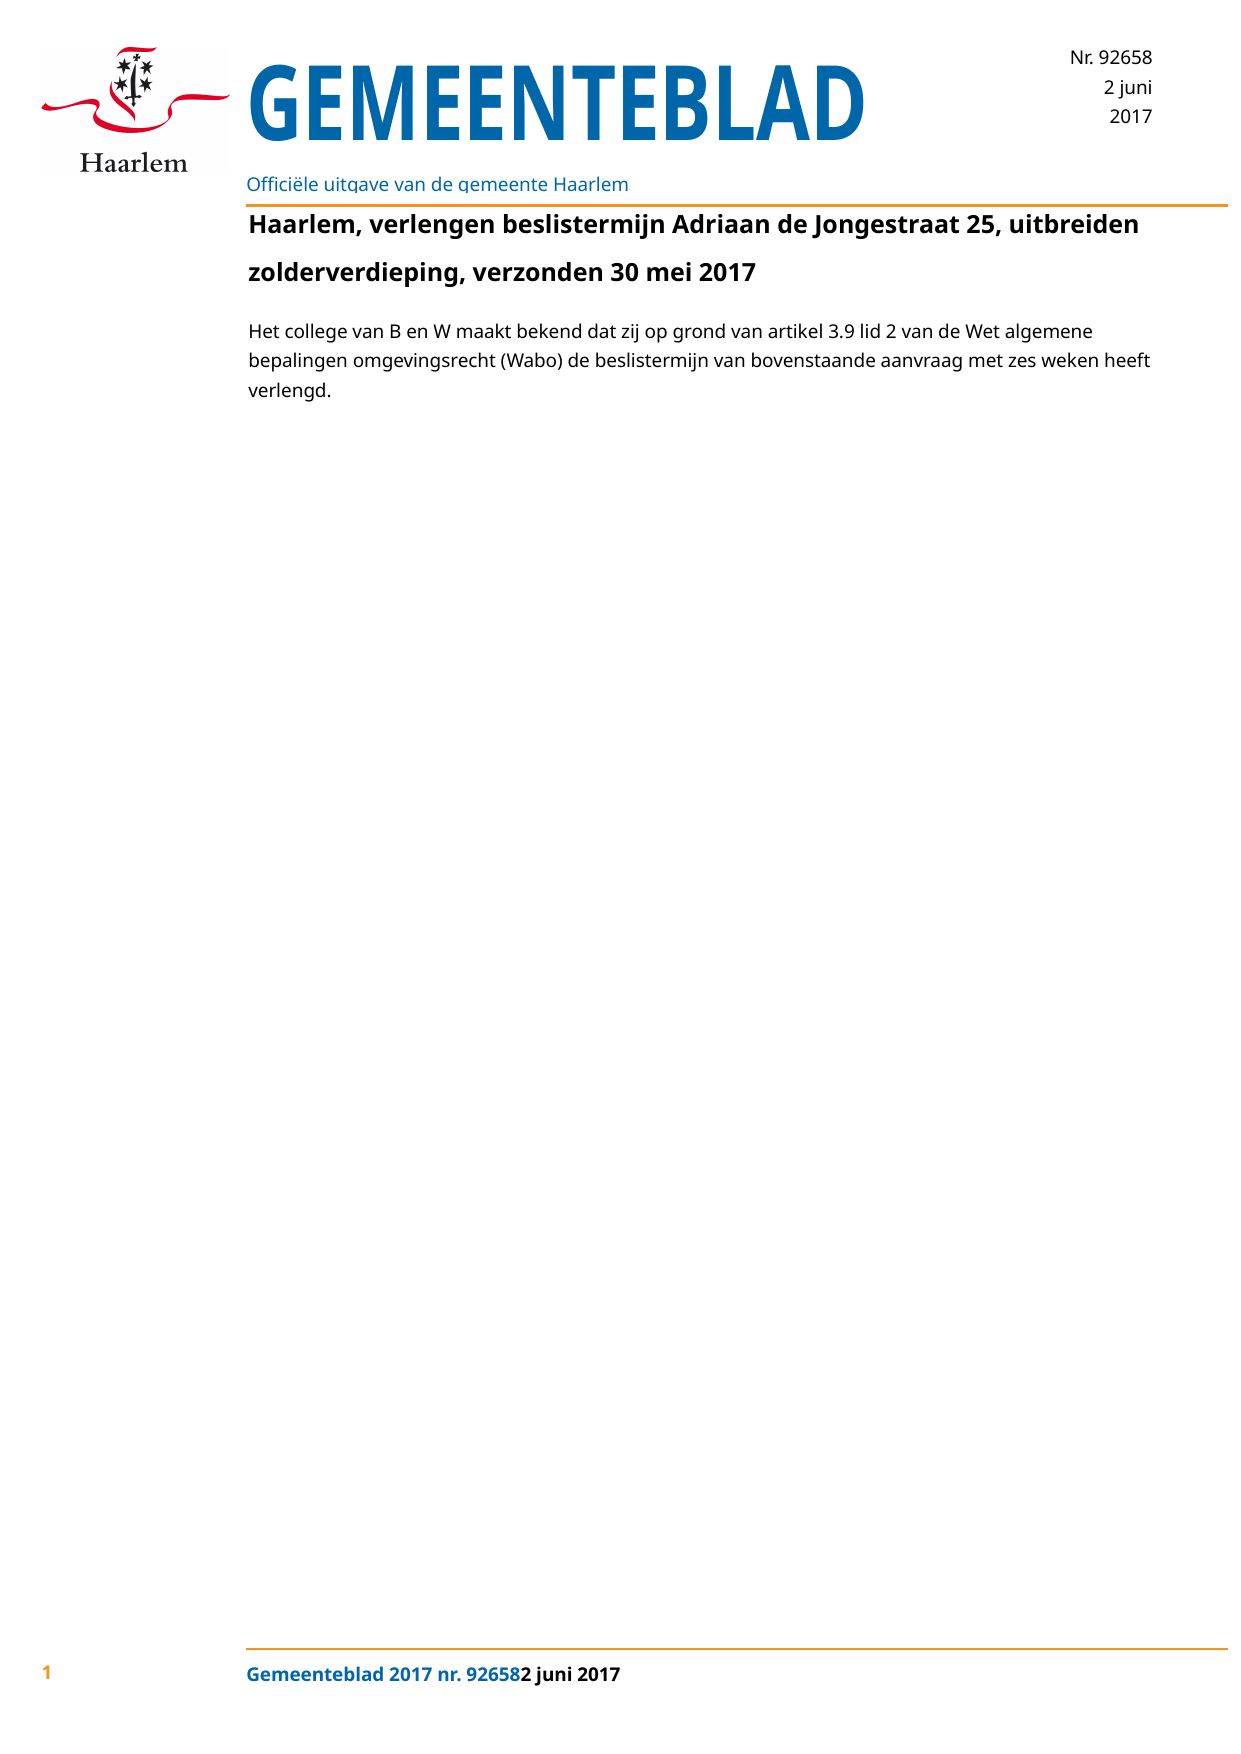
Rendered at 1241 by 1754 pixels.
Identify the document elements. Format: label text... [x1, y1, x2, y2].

text Haarlem, verlengen beslistermijn Adriaan de Jongestraat 25, uitbreiden zolderverdieping, verzonden 30 mei 2017 [248, 207, 1152, 288]
picture [41, 47, 231, 172]
text Het college van B en W maakt bekend dat zij op grond van artikel 3.9 lid 2 van de Wet algemene bepalingen omgevingsrecht (Wabo) de beslistermijn van bovenstaande aanvraag met zes weken heeft verlengd. [248, 318, 1152, 403]
